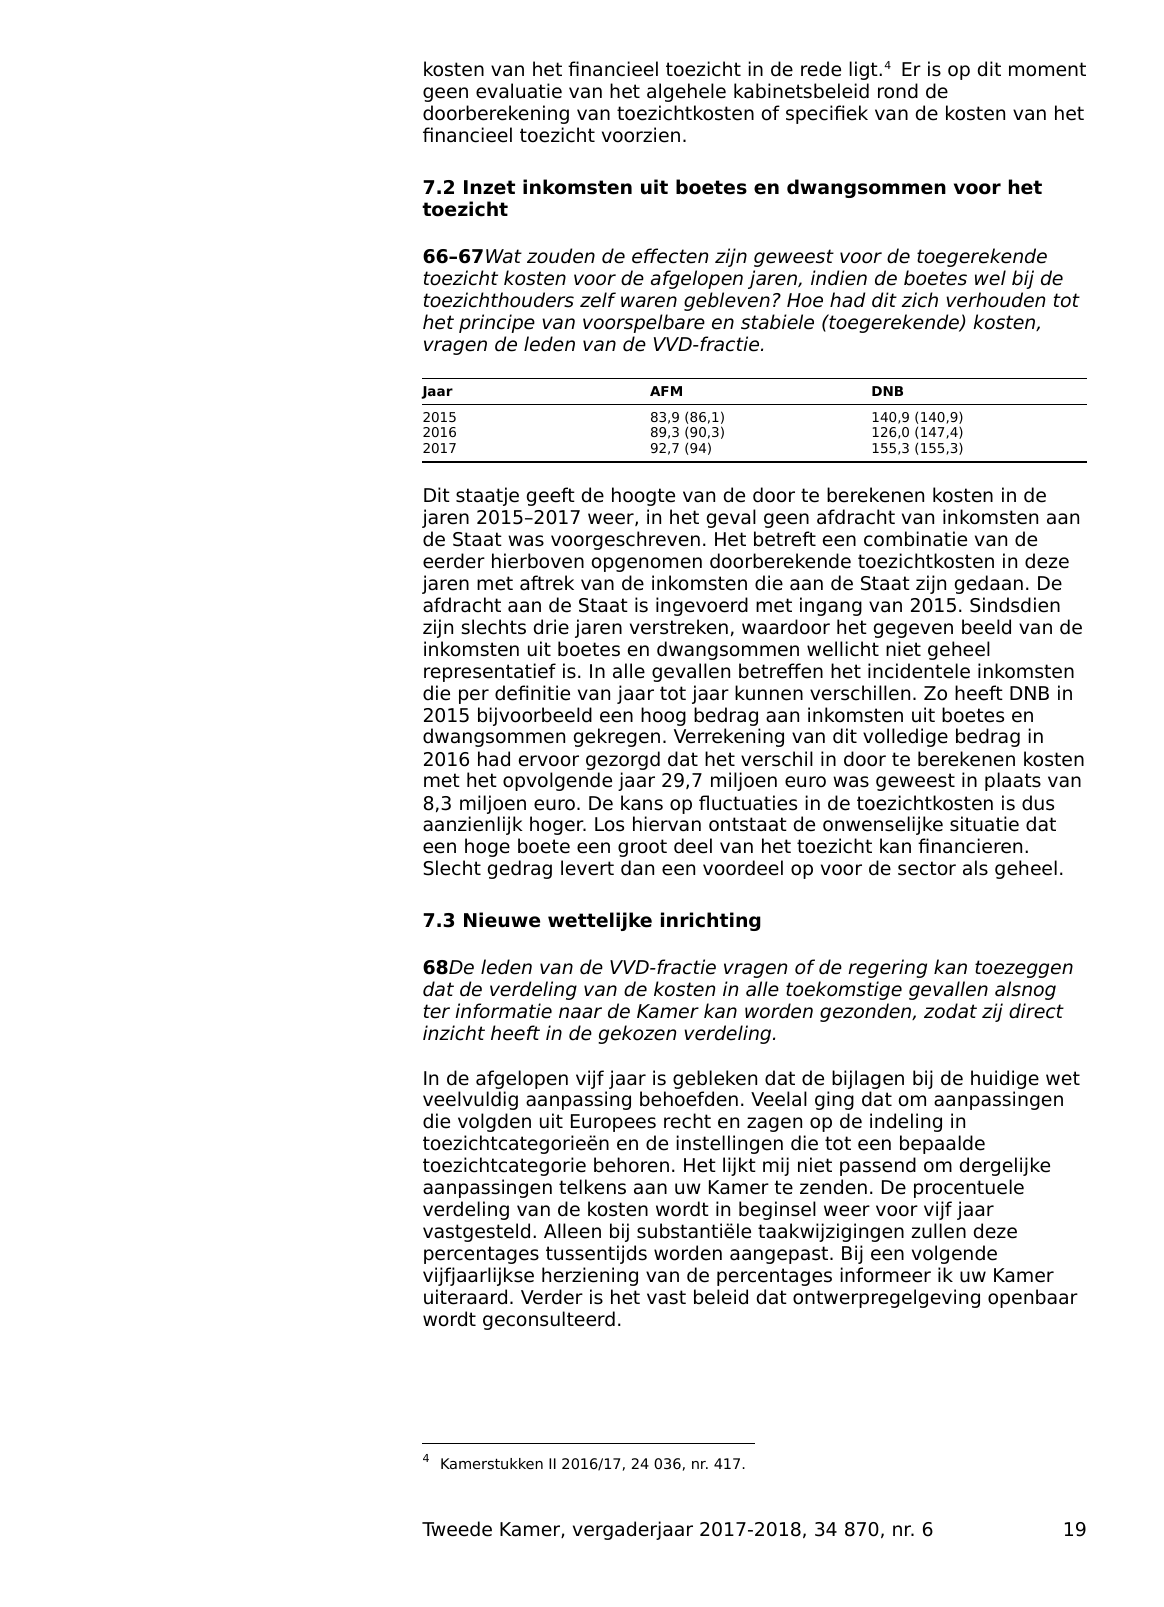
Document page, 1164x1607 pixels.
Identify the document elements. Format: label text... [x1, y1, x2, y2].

table_cell 126,0 (147,4) [865, 425, 1087, 441]
subtitle 7.2 Inzet inkomsten uit boetes en dwangsommen voor het toezicht [422, 177, 1087, 221]
table_header DNB [865, 379, 1087, 404]
table_cell 92,7 (94) [644, 441, 865, 461]
text 66–67Wat zouden de effecten zijn geweest voor de toegerekende toezicht kosten voor de afgelopen jaren, indien de boetes wel bij de toezichthouders zelf waren gebleven? Hoe had dit zich verhouden tot het principe van voorspelbare en stabiele (toegerekende) kosten, vragen de leden van de VVD-fractie. [422, 246, 1087, 356]
table_cell 2015 [422, 405, 644, 425]
table_cell 89,3 (90,3) [644, 425, 865, 441]
table_cell 2017 [422, 441, 644, 461]
text 68De leden van de VVD-fractie vragen of de regering kan toezeggen dat de verdeling van de kosten in alle toekomstige gevallen alsnog ter informatie naar de Kamer kan worden gezonden, zodat zij direct inzicht heeft in de gekozen verdeling. [422, 957, 1087, 1045]
table_cell 2016 [422, 425, 644, 441]
table_header Jaar [422, 379, 644, 404]
text Kamerstukken II 2016/17, 24 036, nr. 417. [422, 1452, 1087, 1474]
table_cell 83,9 (86,1) [644, 405, 865, 425]
text kosten van het financieel toezicht in de rede ligt. Er is op dit moment geen evaluatie van het algehele kabinetsbeleid rond de doorberekening van toezichtkosten of specifiek van de kosten van het financieel toezicht voorzien. [422, 59, 1087, 147]
table_header AFM [644, 379, 865, 404]
text Dit staatje geeft de hoogte van de door te berekenen kosten in de jaren 2015–2017 weer, in het geval geen afdracht van inkomsten aan de Staat was voorgeschreven. Het betreft een combinatie van de eerder hierboven opgenomen doorberekende toezichtkosten in deze jaren met aftrek van de inkomsten die aan de Staat zijn gedaan. De afdracht aan de Staat is ingevoerd met ingang van 2015. Sindsdien zijn slechts drie jaren verstreken, waardoor het gegeven beeld van de inkomsten uit boetes en dwangsommen wellicht niet geheel representatief is. In alle gevallen betreffen het incidentele inkomsten die per definitie van jaar tot jaar kunnen verschillen. Zo heeft DNB in 2015 bijvoorbeeld een hoog bedrag aan inkomsten uit boetes en dwangsommen gekregen. Verrekening van dit volledige bedrag in 2016 had ervoor gezorgd dat het verschil in door te berekenen kosten met het opvolgende jaar 29,7 miljoen euro was geweest in plaats van 8,3 miljoen euro. De kans op fluctuaties in de toezichtkosten is dus aanzienlijk hoger. Los hiervan ontstaat de onwenselijke situatie dat een hoge boete een groot deel van het toezicht kan financieren. Slecht gedrag levert dan een voordeel op voor de sector als geheel. [422, 485, 1087, 880]
text In de afgelopen vijf jaar is gebleken dat de bijlagen bij de huidige wet veelvuldig aanpassing behoefden. Veelal ging dat om aanpassingen die volgden uit Europees recht en zagen op de indeling in toezichtcategorieën en de instellingen die tot een bepaalde toezichtcategorie behoren. Het lijkt mij niet passend om dergelijke aanpassingen telkens aan uw Kamer te zenden. De procentuele verdeling van de kosten wordt in beginsel weer voor vijf jaar vastgesteld. Alleen bij substantiële taakwijzigingen zullen deze percentages tussentijds worden aangepast. Bij een volgende vijfjaarlijkse herziening van de percentages informeer ik uw Kamer uiteraard. Verder is het vast beleid dat ontwerpregelgeving openbaar wordt geconsulteerd. [422, 1067, 1087, 1331]
table_cell 155,3 (155,3) [865, 441, 1087, 461]
subtitle 7.3 Nieuwe wettelijke inrichting [422, 910, 1087, 932]
table_cell 140,9 (140,9) [865, 405, 1087, 425]
